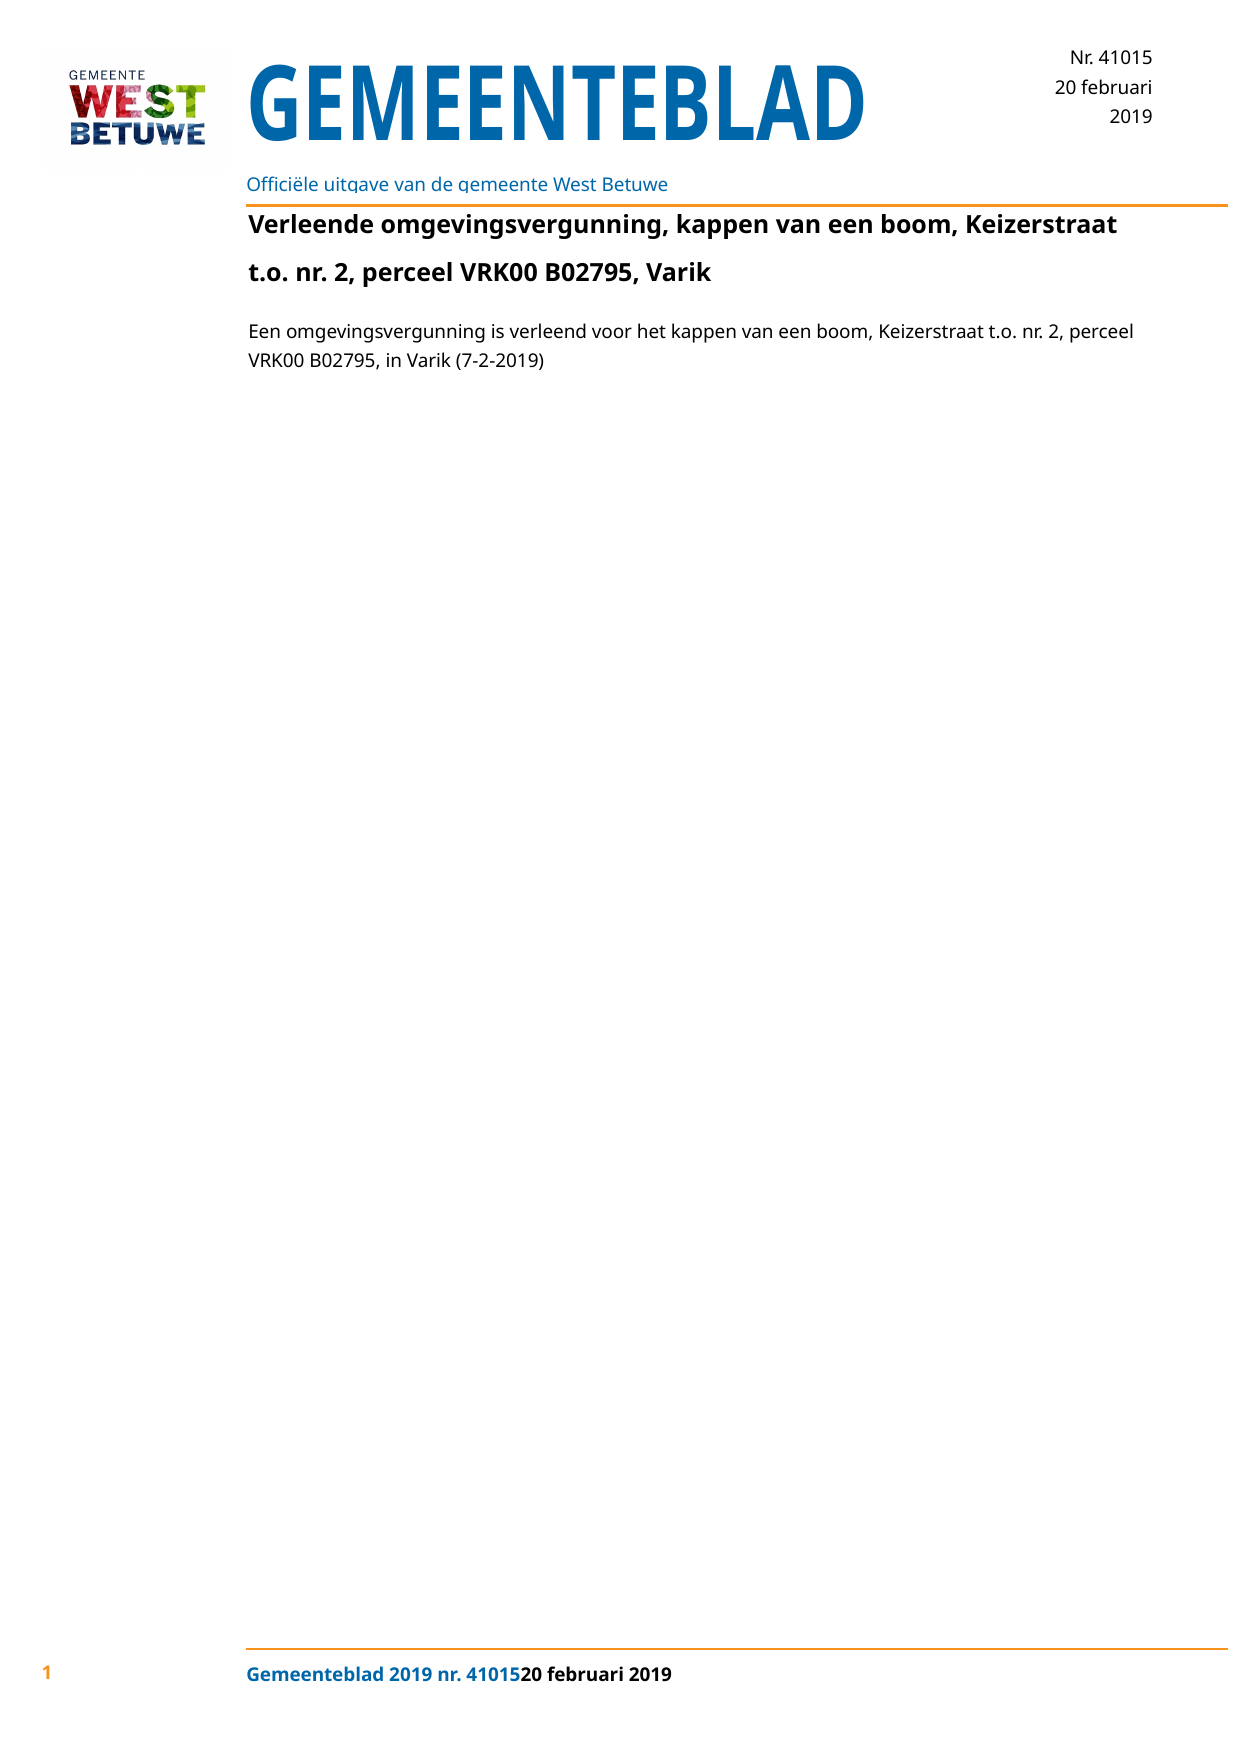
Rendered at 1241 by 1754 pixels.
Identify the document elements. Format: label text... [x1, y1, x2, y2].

text Een omgevingsvergunning is verleend voor het kappen van een boom, Keizerstraat t.o. nr. 2, perceel VRK00 B02795, in Varik (7-2-2019) [248, 318, 1152, 373]
text Verleende omgevingsvergunning, kappen van een boom, Keizerstraat t.o. nr. 2, perceel VRK00 B02795, Varik [248, 207, 1152, 288]
picture [41, 47, 231, 172]
